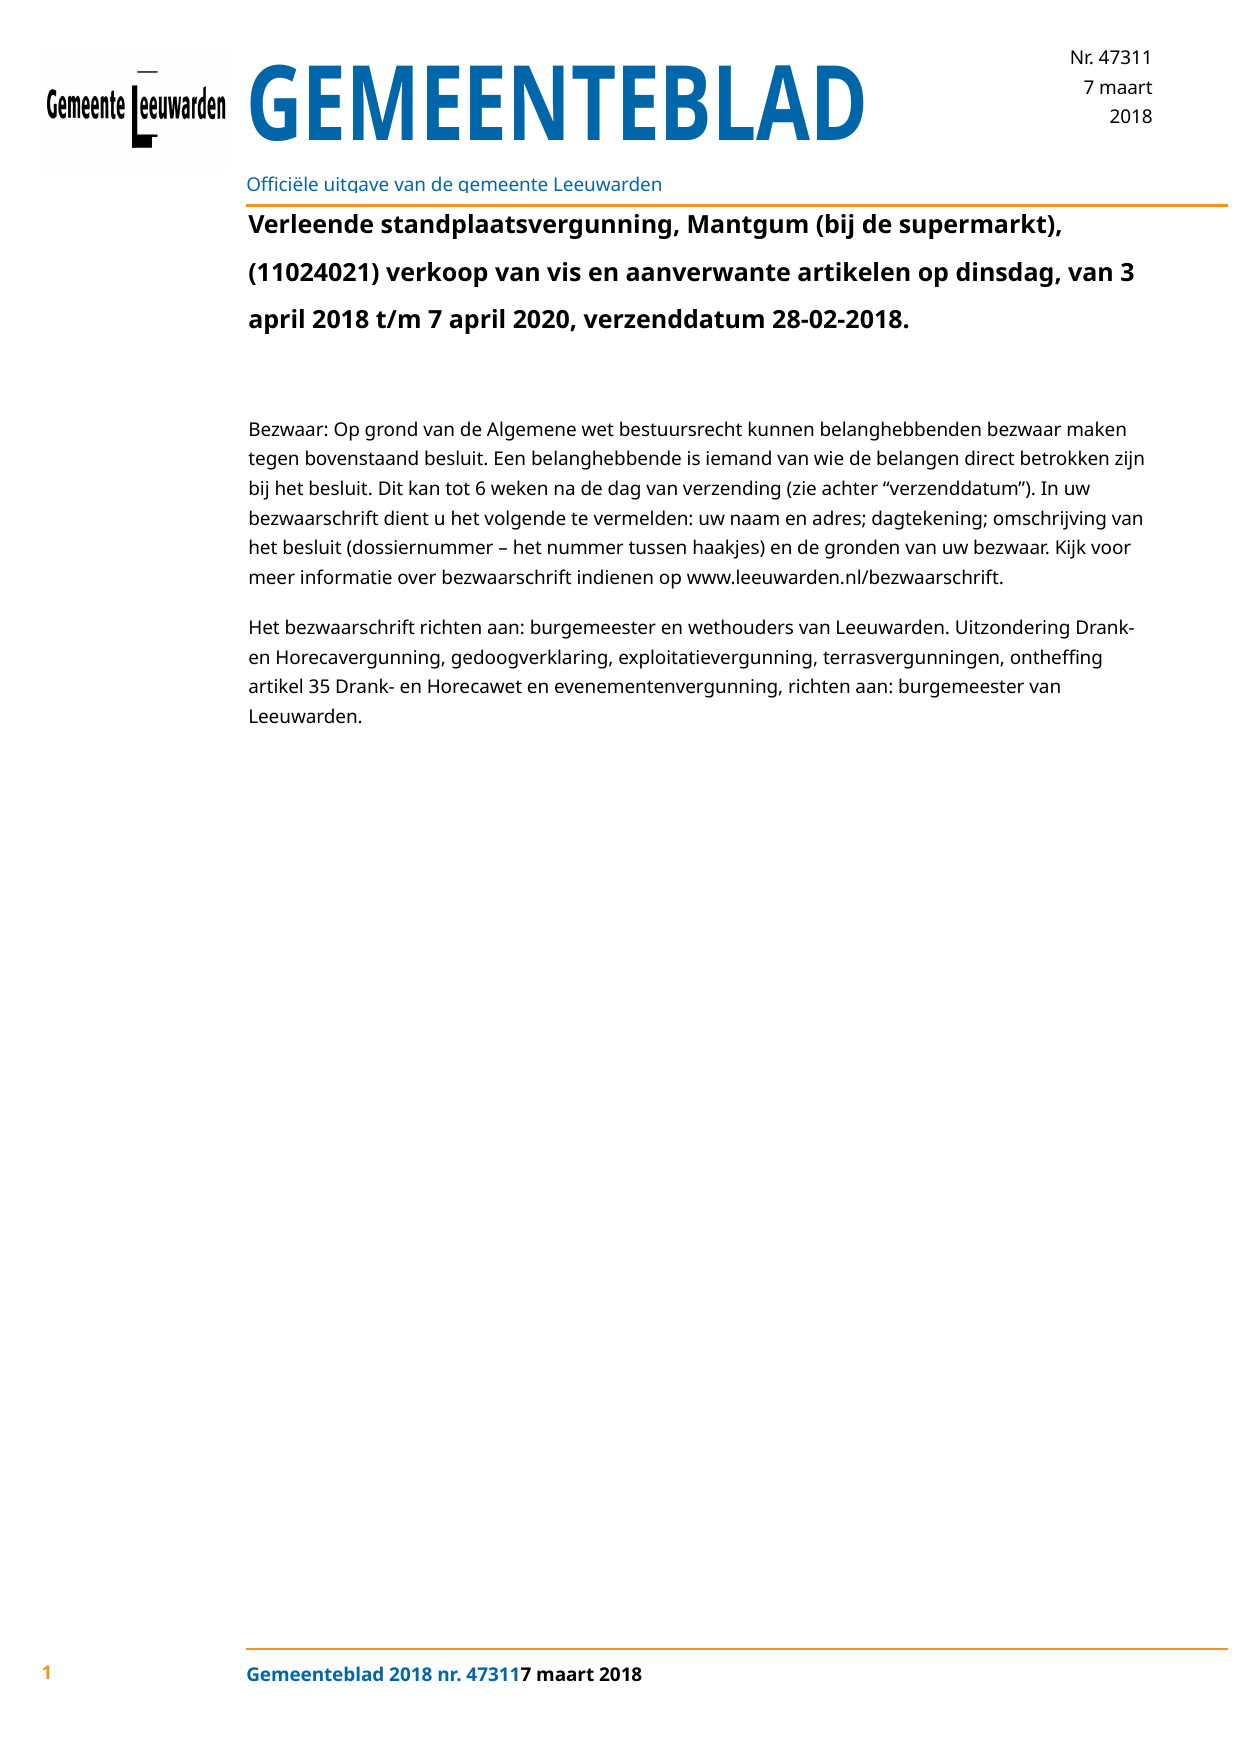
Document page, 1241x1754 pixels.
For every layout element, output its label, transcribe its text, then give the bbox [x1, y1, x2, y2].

text Bezwaar: Op grond van de Algemene wet bestuursrecht kunnen belanghebbenden bezwaar maken tegen bovenstaand besluit. Een belanghebbende is iemand van wie de belangen direct betrokken zijn bij het besluit. Dit kan tot 6 weken na de dag van verzending (zie achter “verzenddatum”). In uw bezwaarschrift dient u het volgende te vermelden: uw naam en adres; dagtekening; omschrijving van het besluit (dossiernummer – het nummer tussen haakjes) en de gronden van uw bezwaar. Kijk voor meer informatie over bezwaarschrift indienen op www.leeuwarden.nl/bezwaarschrift. [248, 416, 1152, 589]
text Verleende standplaatsvergunning, Mantgum (bij de supermarkt), (11024021) verkoop van vis en aanverwante artikelen op dinsdag, van 3 april 2018 t/m 7 april 2020, verzenddatum 28-02-2018. [248, 207, 1152, 336]
text Het bezwaarschrift richten aan: burgemeester en wethouders van Leeuwarden. Uitzondering Drank- en Horecavergunning, gedoogverklaring, exploitatievergunning, terrasvergunningen, ontheffing artikel 35 Drank- en Horecawet en evenementenvergunning, richten aan: burgemeester van Leeuwarden. [248, 614, 1152, 729]
picture [41, 47, 231, 172]
